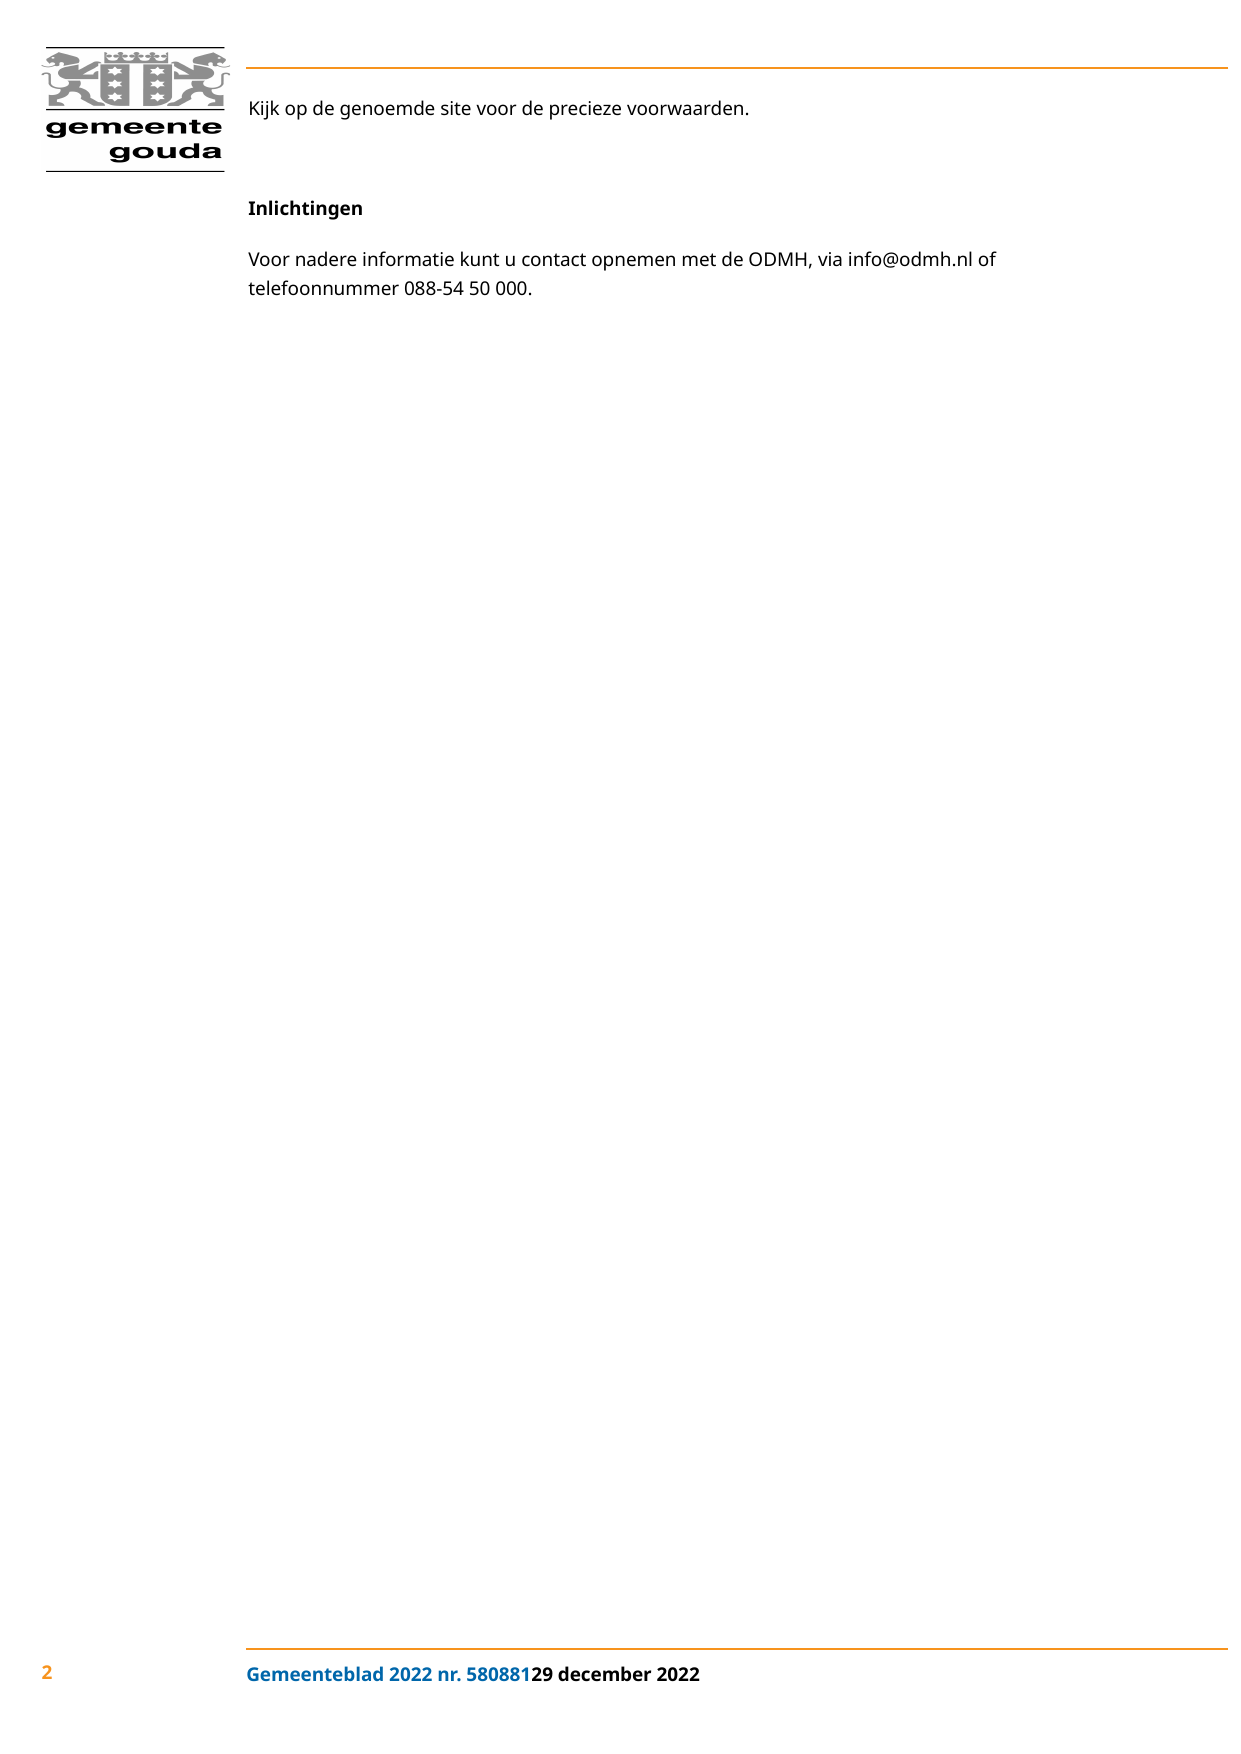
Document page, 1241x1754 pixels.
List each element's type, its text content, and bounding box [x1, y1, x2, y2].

text Inlichtingen [248, 196, 1152, 221]
text Voor nadere informatie kunt u contact opnemen met de ODMH, via info@odmh.nl of telefoonnummer 088-54 50 000. [248, 246, 1152, 301]
picture [41, 47, 231, 172]
text Kijk op de genoemde site voor de precieze voorwaarden. [248, 95, 1152, 121]
